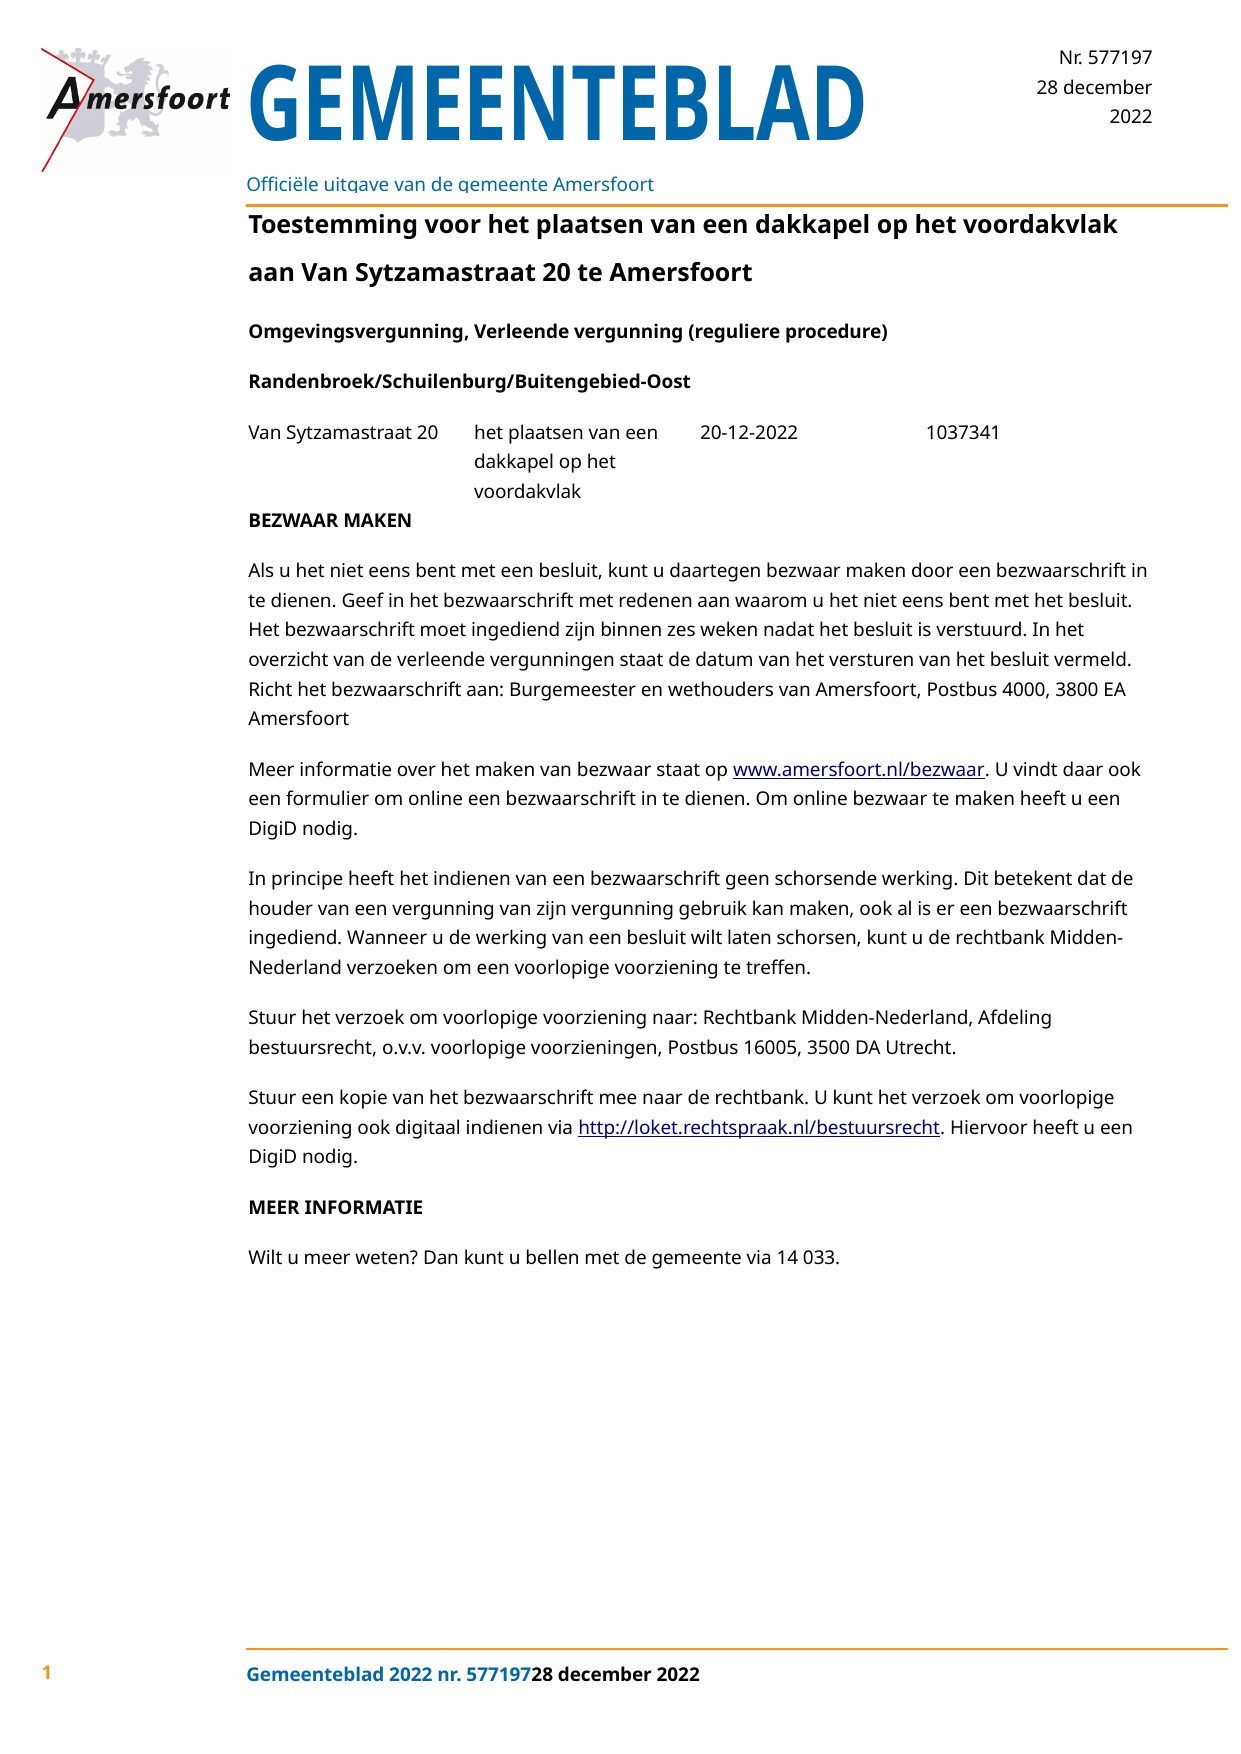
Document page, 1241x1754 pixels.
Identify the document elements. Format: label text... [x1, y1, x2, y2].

picture [41, 47, 231, 172]
text Meer informatie over het maken van bezwaar staat op www.amersfoort.nl/bezwaar. U vindt daar ook een formulier om online een bezwaarschrift in te dienen. Om online bezwaar te maken heeft u een DigiD nodig. [248, 756, 1152, 841]
text In principe heeft het indienen van een bezwaarschrift geen schorsende werking. Dit betekent dat de houder van een vergunning van zijn vergunning gebruik kan maken, ook al is er een bezwaarschrift ingediend. Wanneer u de werking van een besluit wilt laten schorsen, kunt u de rechtbank Midden-Nederland verzoeken om een voorlopige voorziening te treffen. [248, 865, 1152, 980]
text Als u het niet eens bent met een besluit, kunt u daartegen bezwaar maken door een bezwaarschrift in te dienen. Geef in het bezwaarschrift met redenen aan waarom u het niet eens bent met het besluit. Het bezwaarschrift moet ingediend zijn binnen zes weken nadat het besluit is verstuurd. In het overzicht van de verleende vergunningen staat de datum van het versturen van het besluit vermeld. Richt het bezwaarschrift aan: Burgemeester en wethouders van Amersfoort, Postbus 4000, 3800 EA Amersfoort [248, 557, 1152, 731]
table_header Van Sytzamastraat 20 [248, 419, 474, 504]
text Stuur een kopie van het bezwaarschrift mee naar de rechtbank. U kunt het verzoek om voorlopige voorziening ook digitaal indienen via http://loket.rechtspraak.nl/bestuursrecht. Hiervoor heeft u een DigiD nodig. [248, 1084, 1152, 1169]
text Toestemming voor het plaatsen van een dakkapel op het voordakvlak aan Van Sytzamastraat 20 te Amersfoort [248, 207, 1152, 288]
text Stuur het verzoek om voorlopige voorziening naar: Rechtbank Midden-Nederland, Afdeling bestuursrecht, o.v.v. voorlopige voorzieningen, Postbus 16005, 3500 DA Utrecht. [248, 1004, 1152, 1060]
table_header 20-12-2022 [700, 419, 926, 504]
text Wilt u meer weten? Dan kunt u bellen met de gemeente via 14 033. [248, 1244, 1152, 1270]
text MEER INFORMATIE [248, 1194, 1152, 1220]
text Omgevingsvergunning, Verleende vergunning (reguliere procedure) [248, 318, 1152, 344]
text Randenbroek/Schuilenburg/Buitengebied-Oost [248, 368, 1152, 394]
text BEZWAAR MAKEN [248, 507, 1152, 533]
table_header het plaatsen van een dakkapel op het voordakvlak [474, 419, 700, 504]
table_header 1037341 [926, 419, 1152, 504]
